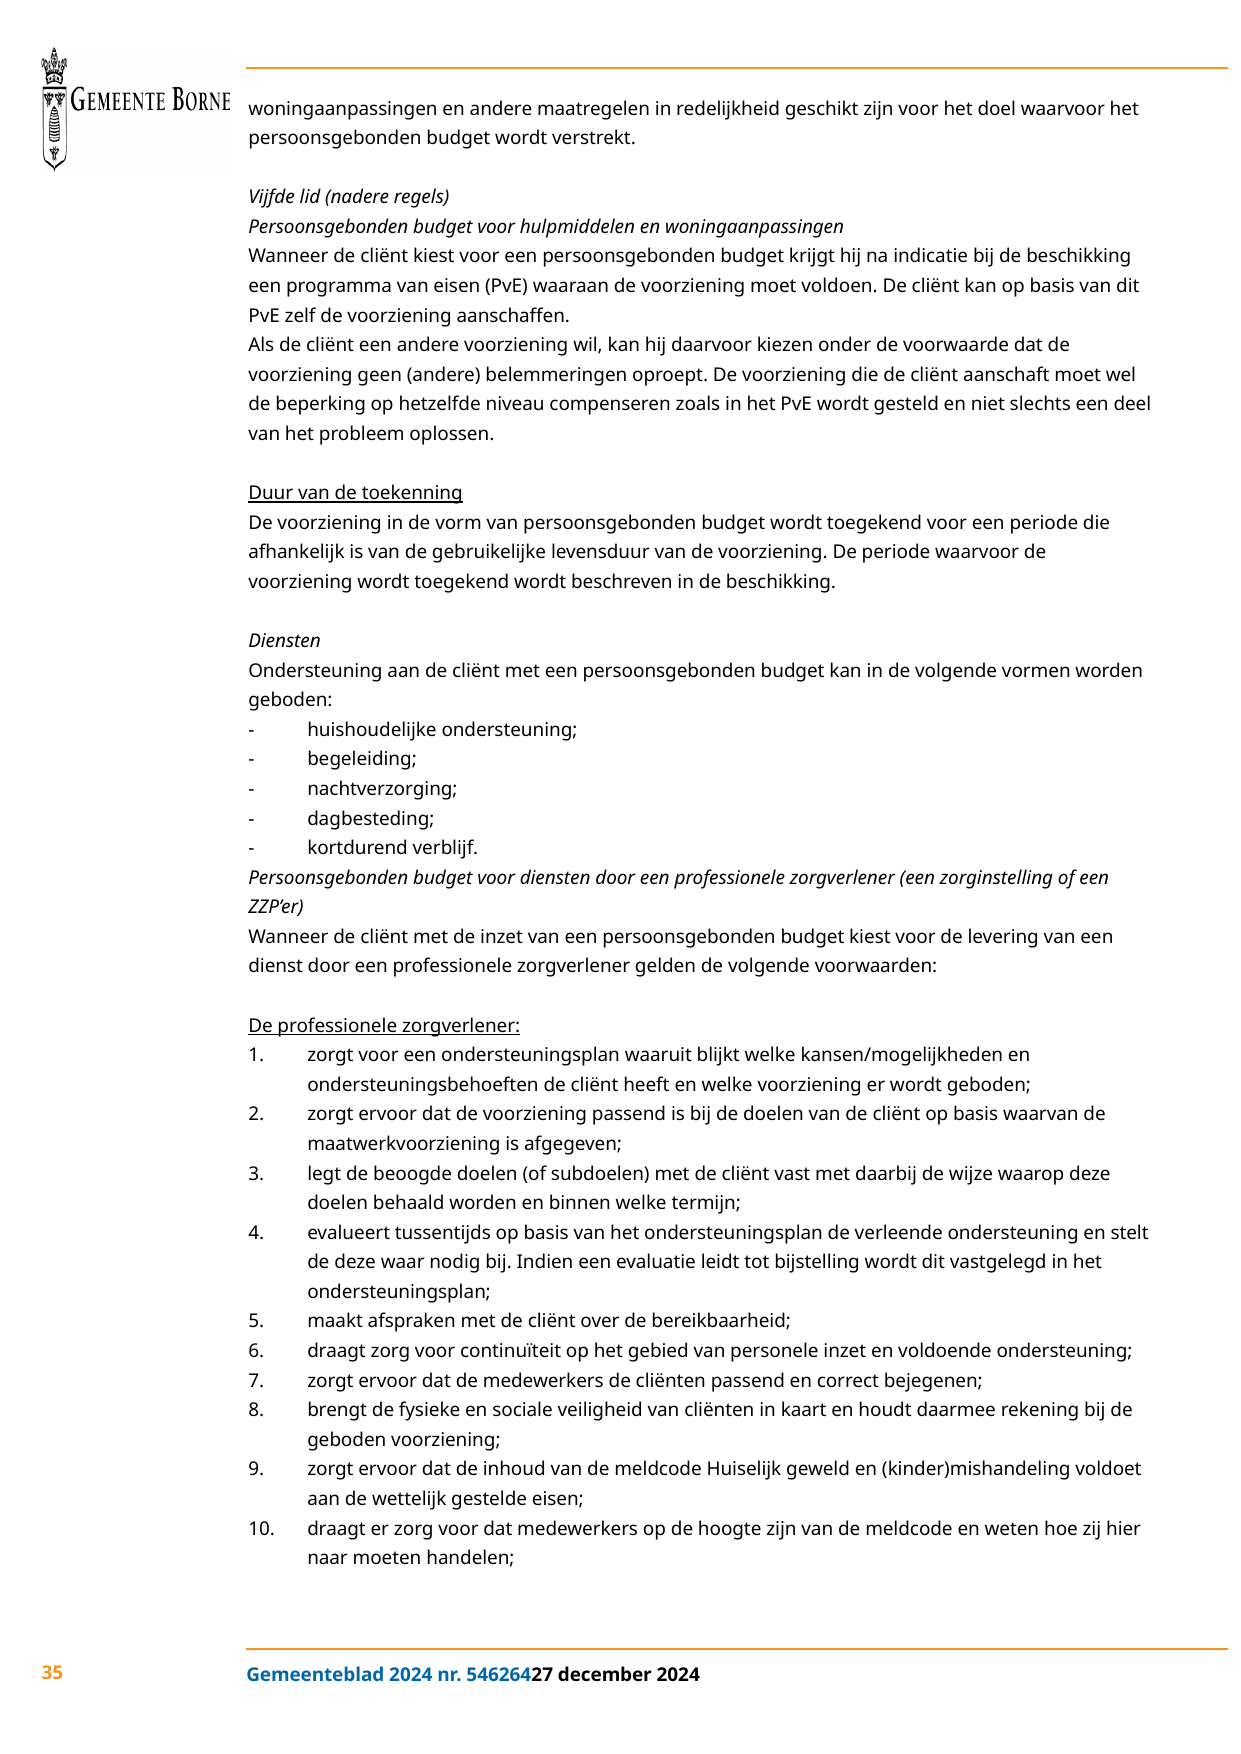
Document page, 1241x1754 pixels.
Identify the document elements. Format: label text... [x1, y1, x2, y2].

text Ondersteuning aan de cliënt met een persoonsgebonden budget kan in de volgende vormen worden geboden: [248, 657, 1152, 712]
list legt de beoogde doelen (of subdoelen) met de cliënt vast met daarbij de wijze waarop deze doelen behaald worden en binnen welke termijn; [248, 1160, 1152, 1215]
text Diensten [248, 627, 1152, 653]
list draagt er zorg voor dat medewerkers op de hoogte zijn van de meldcode en weten hoe zij hier naar moeten handelen; [248, 1515, 1152, 1570]
list maakt afspraken met de cliënt over de bereikbaarheid; [248, 1308, 1152, 1333]
list evalueert tussentijds op basis van het ondersteuningsplan de verleende ondersteuning en stelt de deze waar nodig bij. Indien een evaluatie leidt tot bijstelling wordt dit vastgelegd in het ondersteuningsplan; [248, 1219, 1152, 1304]
text Wanneer de cliënt kiest voor een persoonsgebonden budget krijgt hij na indicatie bij de beschikking een programma van eisen (PvE) waaraan de voorziening moet voldoen. De cliënt kan op basis van dit PvE zelf de voorziening aanschaffen. [248, 243, 1152, 328]
list dagbesteding; [248, 805, 1152, 831]
text Vijfde lid (nadere regels) [248, 183, 1152, 209]
list kortdurend verblijf. [248, 834, 1152, 860]
picture [41, 47, 231, 172]
text Duur van de toekenning [248, 479, 1152, 505]
text woningaanpassingen en andere maatregelen in redelijkheid geschikt zijn voor het doel waarvoor het persoonsgebonden budget wordt verstrekt. [248, 95, 1152, 150]
list zorgt ervoor dat de inhoud van de meldcode Huiselijk geweld en (kinder)mishandeling voldoet aan de wettelijk gestelde eisen; [248, 1456, 1152, 1511]
list zorgt ervoor dat de medewerkers de cliënten passend en correct bejegenen; [248, 1367, 1152, 1393]
list zorgt voor een ondersteuningsplan waaruit blijkt welke kansen/mogelijkheden en ondersteuningsbehoeften de cliënt heeft en welke voorziening er wordt geboden; [248, 1041, 1152, 1097]
list draagt zorg voor continuïteit op het gebied van personele inzet en voldoende ondersteuning; [248, 1337, 1152, 1363]
list brengt de fysieke en sociale veiligheid van cliënten in kaart en houdt daarmee rekening bij de geboden voorziening; [248, 1396, 1152, 1452]
list nachtverzorging; [248, 775, 1152, 801]
list zorgt ervoor dat de voorziening passend is bij de doelen van de cliënt op basis waarvan de maatwerkvoorziening is afgegeven; [248, 1101, 1152, 1156]
list huishoudelijke ondersteuning; [248, 716, 1152, 742]
text Als de cliënt een andere voorziening wil, kan hij daarvoor kiezen onder de voorwaarde dat de voorziening geen (andere) belemmeringen oproept. De voorziening die de cliënt aanschaft moet wel de beperking op hetzelfde niveau compenseren zoals in het PvE wordt gesteld en niet slechts een deel van het probleem oplossen. [248, 331, 1152, 446]
text Persoonsgebonden budget voor hulpmiddelen en woningaanpassingen [248, 213, 1152, 239]
text De professionele zorgverlener: [248, 1012, 1152, 1038]
text De voorziening in de vorm van persoonsgebonden budget wordt toegekend voor een periode die afhankelijk is van de gebruikelijke levensduur van de voorziening. De periode waarvoor de voorziening wordt toegekend wordt beschreven in de beschikking. [248, 509, 1152, 594]
text Wanneer de cliënt met de inzet van een persoonsgebonden budget kiest voor de levering van een dienst door een professionele zorgverlener gelden de volgende voorwaarden: [248, 923, 1152, 978]
list begeleiding; [248, 746, 1152, 771]
text Persoonsgebonden budget voor diensten door een professionele zorgverlener (een zorginstelling of een ZZP’er) [248, 864, 1152, 919]
